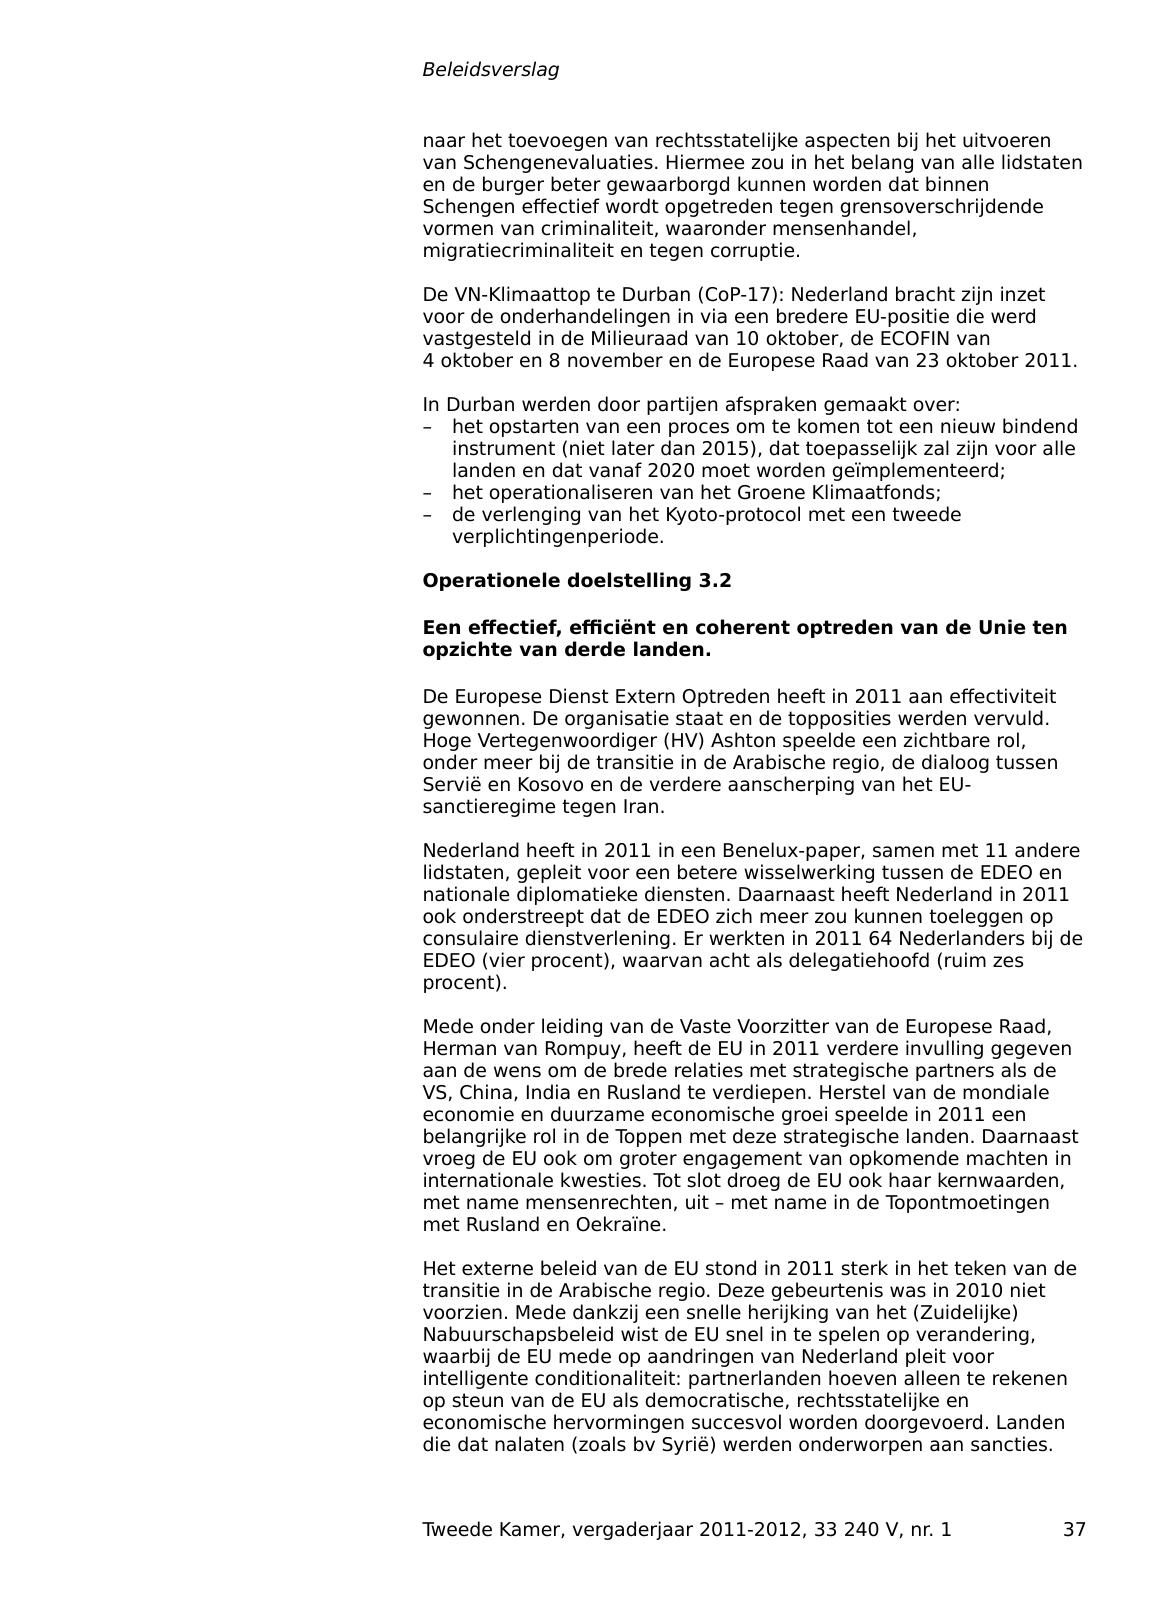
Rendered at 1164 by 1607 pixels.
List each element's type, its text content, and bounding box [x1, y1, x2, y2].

text Nederland heeft in 2011 in een Benelux-paper, samen met 11 andere lidstaten, gepleit voor een betere wisselwerking tussen de EDEO en nationale diplomatieke diensten. Daarnaast heeft Nederland in 2011 ook onderstreept dat de EDEO zich meer zou kunnen toeleggen op consulaire dienstverlening. Er werkten in 2011 64 Nederlanders bij de EDEO (vier procent), waarvan acht als delegatiehoofd (ruim zes procent). [422, 840, 1087, 994]
text – het opstarten van een proces om te komen tot een nieuw bindend instrument (niet later dan 2015), dat toepasselijk zal zijn voor alle landen en dat vanaf 2020 moet worden geïmplementeerd; [422, 416, 1087, 482]
text naar het toevoegen van rechtsstatelijke aspecten bij het uitvoeren van Schengenevaluaties. Hiermee zou in het belang van alle lidstaten en de burger beter gewaarborgd kunnen worden dat binnen Schengen effectief wordt opgetreden tegen grensoverschrijdende vormen van criminaliteit, waaronder mensenhandel, migratiecriminaliteit en tegen corruptie. [422, 130, 1087, 262]
text In Durban werden door partijen afspraken gemaakt over: [422, 394, 1087, 416]
text De VN-Klimaattop te Durban (CoP-17): Nederland bracht zijn inzet voor de onderhandelingen in via een bredere EU-positie die werd vastgesteld in de Milieuraad van 10 oktober, de ECOFIN van 4 oktober en 8 november en de Europese Raad van 23 oktober 2011. [422, 284, 1087, 372]
text De Europese Dienst Extern Optreden heeft in 2011 aan effectiviteit gewonnen. De organisatie staat en de topposities werden vervuld. Hoge Vertegenwoordiger (HV) Ashton speelde een zichtbare rol, onder meer bij de transitie in de Arabische regio, de dialoog tussen Servië en Kosovo en de verdere aanscherping van het EU-sanctieregime tegen Iran. [422, 686, 1087, 818]
text – de verlenging van het Kyoto-protocol met een tweede verplichtingenperiode. [422, 504, 1087, 548]
text Mede onder leiding van de Vaste Voorzitter van de Europese Raad, Herman van Rompuy, heeft de EU in 2011 verdere invulling gegeven aan de wens om de brede relaties met strategische partners als de VS, China, India en Rusland te verdiepen. Herstel van de mondiale economie en duurzame economische groei speelde in 2011 een belangrijke rol in de Toppen met deze strategische landen. Daarnaast vroeg de EU ook om groter engagement van opkomende machten in internationale kwesties. Tot slot droeg de EU ook haar kernwaarden, met name mensenrechten, uit – met name in de Topontmoetingen met Rusland en Oekraïne. [422, 1016, 1087, 1236]
text Het externe beleid van de EU stond in 2011 sterk in het teken van de transitie in de Arabische regio. Deze gebeurtenis was in 2010 niet voorzien. Mede dankzij een snelle herijking van het (Zuidelijke) Nabuurschapsbeleid wist de EU snel in te spelen op verandering, waarbij de EU mede op aandringen van Nederland pleit voor intelligente conditionaliteit: partnerlanden hoeven alleen te rekenen op steun van de EU als democratische, rechtsstatelijke en economische hervormingen succesvol worden doorgevoerd. Landen die dat nalaten (zoals bv Syrië) werden onderworpen aan sancties. [422, 1258, 1087, 1456]
subtitle Een effectief, efficiënt en coherent optreden van de Unie ten opzichte van derde landen. [422, 617, 1087, 661]
text – het operationaliseren van het Groene Klimaatfonds; [422, 482, 1087, 504]
subtitle Operationele doelstelling 3.2 [422, 570, 1087, 592]
